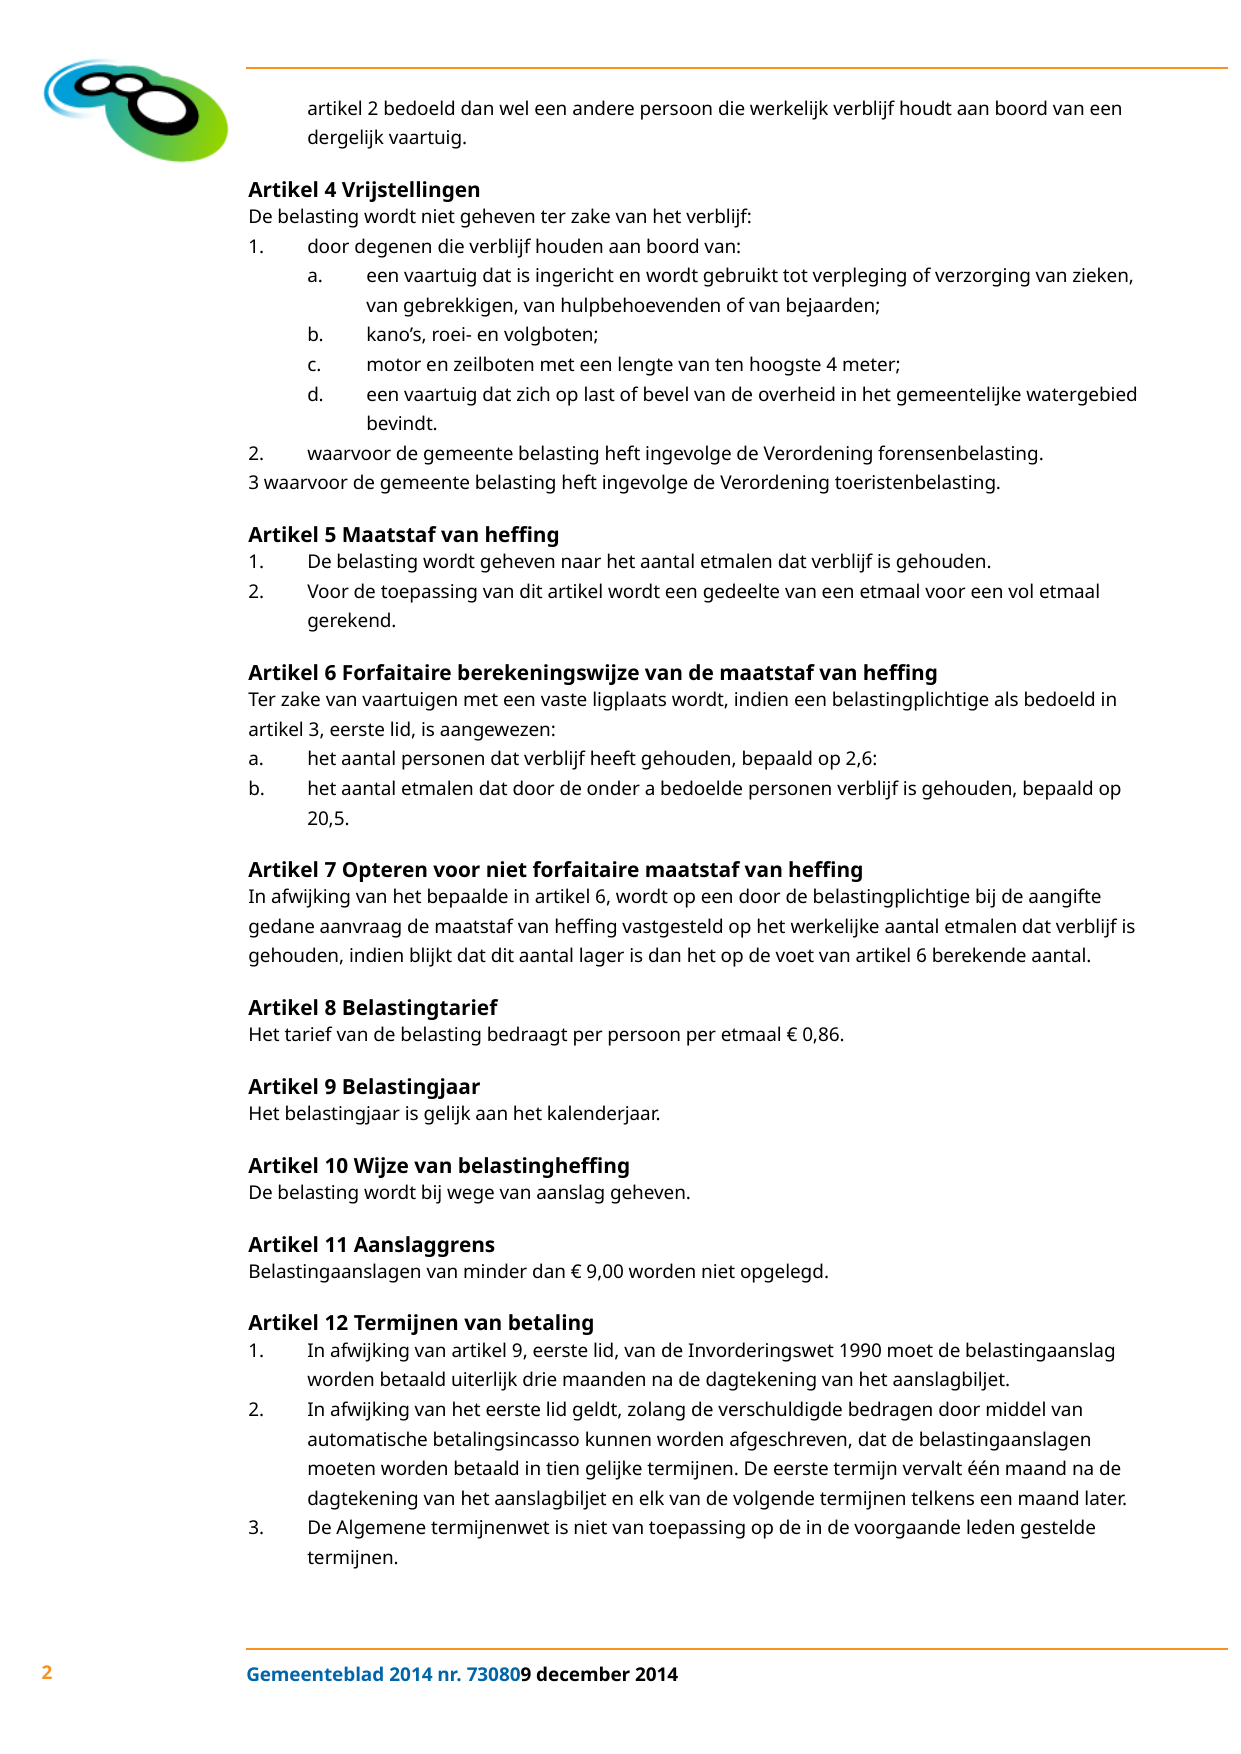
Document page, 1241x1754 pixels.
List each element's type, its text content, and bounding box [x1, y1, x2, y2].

text Artikel 10 Wijze van belastingheffing [248, 1151, 1152, 1179]
text Artikel 9 Belastingjaar [248, 1072, 1152, 1100]
text Ter zake van vaartuigen met een vaste ligplaats wordt, indien een belastingplichtige als bedoeld in artikel 3, eerste lid, is aangewezen: [248, 686, 1152, 742]
list De belasting wordt geheven naar het aantal etmalen dat verblijf is gehouden. [248, 548, 1152, 574]
text De belasting wordt bij wege van aanslag geheven. [248, 1179, 1152, 1205]
list kano’s, roei- en volgboten; [307, 322, 1152, 347]
text Artikel 4 Vrijstellingen [248, 175, 1152, 203]
list het aantal personen dat verblijf heeft gehouden, bepaald op 2,6: [248, 746, 1152, 771]
text Artikel 5 Maatstaf van heffing [248, 520, 1152, 548]
text 3 waarvoor de gemeente belasting heft ingevolge de Verordening toeristenbelasting. [248, 469, 1152, 495]
text Het belastingjaar is gelijk aan het kalenderjaar. [248, 1100, 1152, 1126]
list waarvoor de gemeente belasting heft ingevolge de Verordening forensenbelasting. [248, 440, 1152, 466]
list door degenen die verblijf houden aan boord van: [248, 233, 1152, 258]
text Artikel 6 Forfaitaire berekeningswijze van de maatstaf van heffing [248, 658, 1152, 686]
list In afwijking van het eerste lid geldt, zolang de verschuldigde bedragen door middel van automatische betalingsincasso kunnen worden afgeschreven, dat de belastingaanslagen moeten worden betaald in tien gelijke termijnen. De eerste termijn vervalt één maand na de dagtekening van het aanslagbiljet en elk van de volgende termijnen telkens een maand later. [248, 1396, 1152, 1511]
list een vaartuig dat is ingericht en wordt gebruikt tot verpleging of verzorging van zieken, van gebrekkigen, van hulpbehoevenden of van bejaarden; [307, 262, 1152, 318]
text Belastingaanslagen van minder dan € 9,00 worden niet opgelegd. [248, 1258, 1152, 1284]
list het aantal etmalen dat door de onder a bedoelde personen verblijf is gehouden, bepaald op 20,5. [248, 775, 1152, 830]
list motor en zeilboten met een lengte van ten hoogste 4 meter; [307, 351, 1152, 377]
list De Algemene termijnenwet is niet van toepassing op de in de voorgaande leden gestelde termijnen. [248, 1514, 1152, 1570]
picture [41, 47, 231, 172]
text Artikel 8 Belastingtarief [248, 993, 1152, 1022]
list Voor de toepassing van dit artikel wordt een gedeelte van een etmaal voor een vol etmaal gerekend. [248, 578, 1152, 633]
text Artikel 7 Opteren voor niet forfaitaire maatstaf van heffing [248, 855, 1152, 883]
list een vaartuig dat zich op last of bevel van de overheid in het gemeentelijke watergebied bevindt. [307, 381, 1152, 436]
text Artikel 11 Aanslaggrens [248, 1230, 1152, 1258]
text Het tarief van de belasting bedraagt per persoon per etmaal € 0,86. [248, 1022, 1152, 1047]
text Artikel 12 Termijnen van betaling [248, 1308, 1152, 1337]
list In afwijking van artikel 9, eerste lid, van de Invorderingswet 1990 moet de belastingaanslag worden betaald uiterlijk drie maanden na de dagtekening van het aanslagbiljet. [248, 1337, 1152, 1392]
list artikel 2 bedoeld dan wel een andere persoon die werkelijk verblijf houdt aan boord van een dergelijk vaartuig. [248, 95, 1152, 150]
text De belasting wordt niet geheven ter zake van het verblijf: [248, 203, 1152, 229]
text In afwijking van het bepaalde in artikel 6, wordt op een door de belastingplichtige bij de aangifte gedane aanvraag de maatstaf van heffing vastgesteld op het werkelijke aantal etmalen dat verblijf is gehouden, indien blijkt dat dit aantal lager is dan het op de voet van artikel 6 berekende aantal. [248, 883, 1152, 968]
